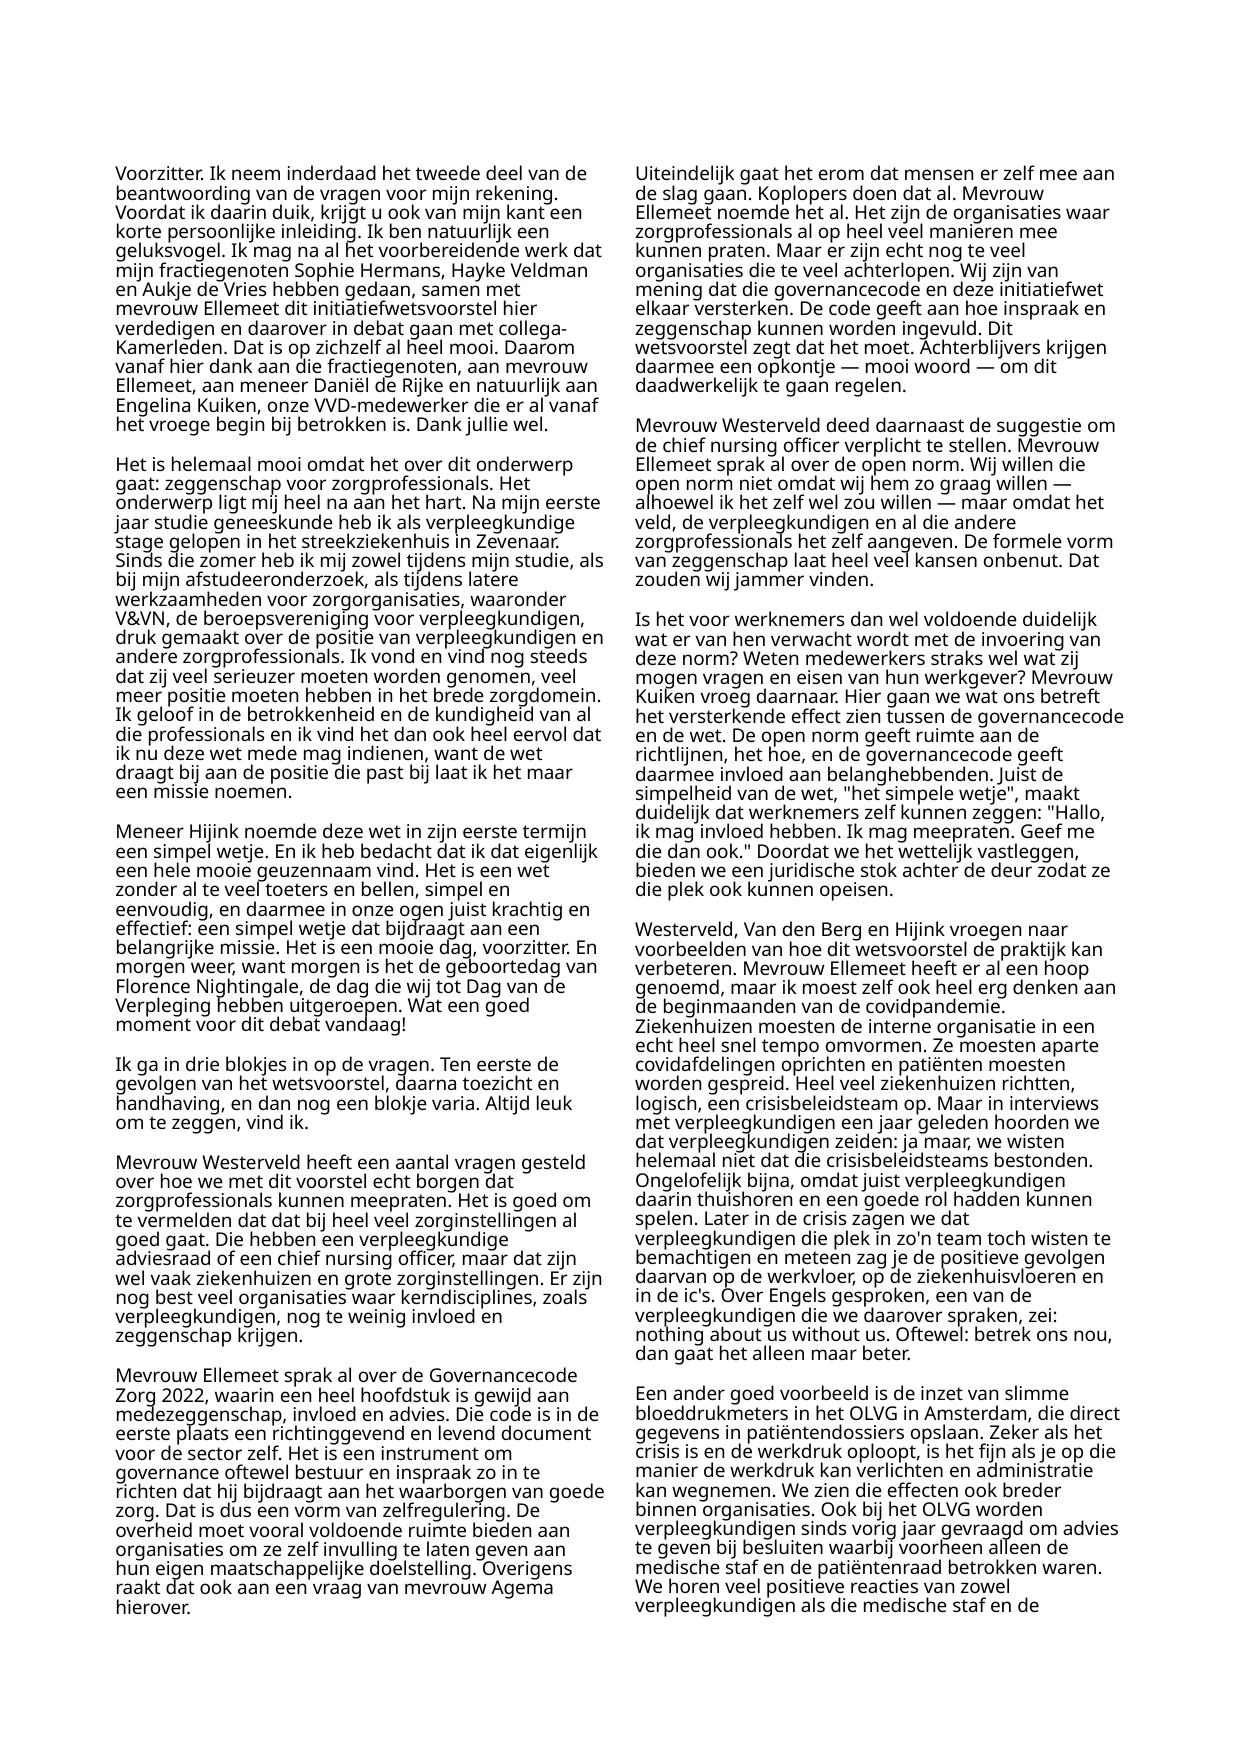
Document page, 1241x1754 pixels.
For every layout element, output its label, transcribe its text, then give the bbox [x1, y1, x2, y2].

text Mevrouw Westerveld deed daarnaast de suggestie om de chief nursing officer verplicht te stellen. Mevrouw Ellemeet sprak al over de open norm. Wij willen die open norm niet omdat wij hem zo graag willen — alhoewel ik het zelf wel zou willen — maar omdat het veld, de verpleegkundigen en al die andere zorgprofessionals het zelf aangeven. De formele vorm van zeggenschap laat heel veel kansen onbenut. Dat zouden wij jammer vinden. [635, 417, 1125, 591]
text Mevrouw Ellemeet sprak al over de Governancecode Zorg 2022, waarin een heel hoofdstuk is gewijd aan medezeggenschap, invloed en advies. Die code is in de eerste plaats een richtinggevend en levend document voor de sector zelf. Het is een instrument om governance oftewel bestuur en inspraak zo in te richten dat hij bijdraagt aan het waarborgen van goede zorg. Dat is dus een vorm van zelfregulering. De overheid moet vooral voldoende ruimte bieden aan organisaties om ze zelf invulling te laten geven aan hun eigen maatschappelijke doelstelling. Overigens raakt dat ook aan een vraag van mevrouw Agema hierover. [115, 1367, 605, 1618]
text Voorzitter. Ik neem inderdaad het tweede deel van de beantwoording van de vragen voor mijn rekening. Voordat ik daarin duik, krijgt u ook van mijn kant een korte persoonlijke inleiding. Ik ben natuurlijk een geluksvogel. Ik mag na al het voorbereidende werk dat mijn fractiegenoten Sophie Hermans, Hayke Veldman en Aukje de Vries hebben gedaan, samen met mevrouw Ellemeet dit initiatiefwetsvoorstel hier verdedigen en daarover in debat gaan met collega-Kamerleden. Dat is op zichzelf al heel mooi. Daarom vanaf hier dank aan die fractiegenoten, aan mevrouw Ellemeet, aan meneer Daniël de Rijke en natuurlijk aan Engelina Kuiken, onze VVD-medewerker die er al vanaf het vroege begin bij betrokken is. Dank jullie wel. [115, 165, 605, 435]
text Het is helemaal mooi omdat het over dit onderwerp gaat: zeggenschap voor zorgprofessionals. Het onderwerp ligt mij heel na aan het hart. Na mijn eerste jaar studie geneeskunde heb ik als verpleegkundige stage gelopen in het streekziekenhuis in Zevenaar. Sinds die zomer heb ik mij zowel tijdens mijn studie, als bij mijn afstudeeronderzoek, als tijdens latere werkzaamheden voor zorgorganisaties, waaronder V&VN, de beroepsvereniging voor verpleegkundigen, druk gemaakt over de positie van verpleegkundigen en andere zorgprofessionals. Ik vond en vind nog steeds dat zij veel serieuzer moeten worden genomen, veel meer positie moeten hebben in het brede zorgdomein. Ik geloof in de betrokkenheid en de kundigheid van al die professionals en ik vind het dan ook heel eervol dat ik nu deze wet mede mag indienen, want de wet draagt bij aan de positie die past bij laat ik het maar een missie noemen. [115, 456, 605, 803]
text Ik ga in drie blokjes in op de vragen. Ten eerste de gevolgen van het wetsvoorstel, daarna toezicht en handhaving, en dan nog een blokje varia. Altijd leuk om te zeggen, vind ik. [115, 1056, 605, 1133]
text Is het voor werknemers dan wel voldoende duidelijk wat er van hen verwacht wordt met de invoering van deze norm? Weten medewerkers straks wel wat zij mogen vragen en eisen van hun werkgever? Mevrouw Kuiken vroeg daarnaar. Hier gaan we wat ons betreft het versterkende effect zien tussen de governancecode en de wet. De open norm geeft ruimte aan de richtlijnen, het hoe, en de governancecode geeft daarmee invloed aan belanghebbenden. Juist de simpelheid van de wet, "het simpele wetje", maakt duidelijk dat werknemers zelf kunnen zeggen: "Hallo, ik mag invloed hebben. Ik mag meepraten. Geef me die dan ook." Doordat we het wettelijk vastleggen, bieden we een juridische stok achter de deur zodat ze die plek ook kunnen opeisen. [635, 611, 1125, 901]
text Uiteindelijk gaat het erom dat mensen er zelf mee aan de slag gaan. Koplopers doen dat al. Mevrouw Ellemeet noemde het al. Het zijn de organisaties waar zorgprofessionals al op heel veel manieren mee kunnen praten. Maar er zijn echt nog te veel organisaties die te veel achterlopen. Wij zijn van mening dat die governancecode en deze initiatiefwet elkaar versterken. De code geeft aan hoe inspraak en zeggenschap kunnen worden ingevuld. Dit wetsvoorstel zegt dat het moet. Achterblijvers krijgen daarmee een opkontje — mooi woord — om dit daadwerkelijk te gaan regelen. [635, 165, 1125, 397]
text Westerveld, Van den Berg en Hijink vroegen naar voorbeelden van hoe dit wetsvoorstel de praktijk kan verbeteren. Mevrouw Ellemeet heeft er al een hoop genoemd, maar ik moest zelf ook heel erg denken aan de beginmaanden van de covidpandemie. Ziekenhuizen moesten de interne organisatie in een echt heel snel tempo omvormen. Ze moesten aparte covidafdelingen oprichten en patiënten moesten worden gespreid. Heel veel ziekenhuizen richtten, logisch, een crisisbeleidsteam op. Maar in interviews met verpleegkundigen een jaar geleden hoorden we dat verpleegkundigen zeiden: ja maar, we wisten helemaal niet dat die crisisbeleidsteams bestonden. Ongelofelijk bijna, omdat juist verpleegkundigen daarin thuishoren en een goede rol hadden kunnen spelen. Later in de crisis zagen we dat verpleegkundigen die plek in zo'n team toch wisten te bemachtigen en meteen zag je de positieve gevolgen daarvan op de werkvloer, op de ziekenhuisvloeren en in de ic's. Over Engels gesproken, een van de verpleegkundigen die we daarover spraken, zei: nothing about us without us. Oftewel: betrek ons nou, dan gaat het alleen maar beter. [635, 921, 1125, 1364]
text Meneer Hijink noemde deze wet in zijn eerste termijn een simpel wetje. En ik heb bedacht dat ik dat eigenlijk een hele mooie geuzennaam vind. Het is een wet zonder al te veel toeters en bellen, simpel en eenvoudig, en daarmee in onze ogen juist krachtig en effectief: een simpel wetje dat bijdraagt aan een belangrijke missie. Het is een mooie dag, voorzitter. En morgen weer, want morgen is het de geboortedag van Florence Nightingale, de dag die wij tot Dag van de Verpleging hebben uitgeroepen. Wat een goed moment voor dit debat vandaag! [115, 823, 605, 1035]
text Een ander goed voorbeeld is de inzet van slimme bloeddrukmeters in het OLVG in Amsterdam, die direct gegevens in patiëntendossiers opslaan. Zeker als het crisis is en de werkdruk oploopt, is het fijn als je op die manier de werkdruk kan verlichten en administratie kan wegnemen. We zien die effecten ook breder binnen organisaties. Ook bij het OLVG worden verpleegkundigen sinds vorig jaar gevraagd om advies te geven bij besluiten waarbij voorheen alleen de medische staf en de patiëntenraad betrokken waren. We horen veel positieve reacties van zowel verpleegkundigen als die medische staf en de [635, 1385, 1125, 1616]
text Mevrouw Westerveld heeft een aantal vragen gesteld over hoe we met dit voorstel echt borgen dat zorgprofessionals kunnen meepraten. Het is goed om te vermelden dat dat bij heel veel zorginstellingen al goed gaat. Die hebben een verpleegkundige adviesraad of een chief nursing officer, maar dat zijn wel vaak ziekenhuizen en grote zorginstellingen. Er zijn nog best veel organisaties waar kerndisciplines, zoals verpleegkundigen, nog te weinig invloed en zeggenschap krijgen. [115, 1154, 605, 1347]
